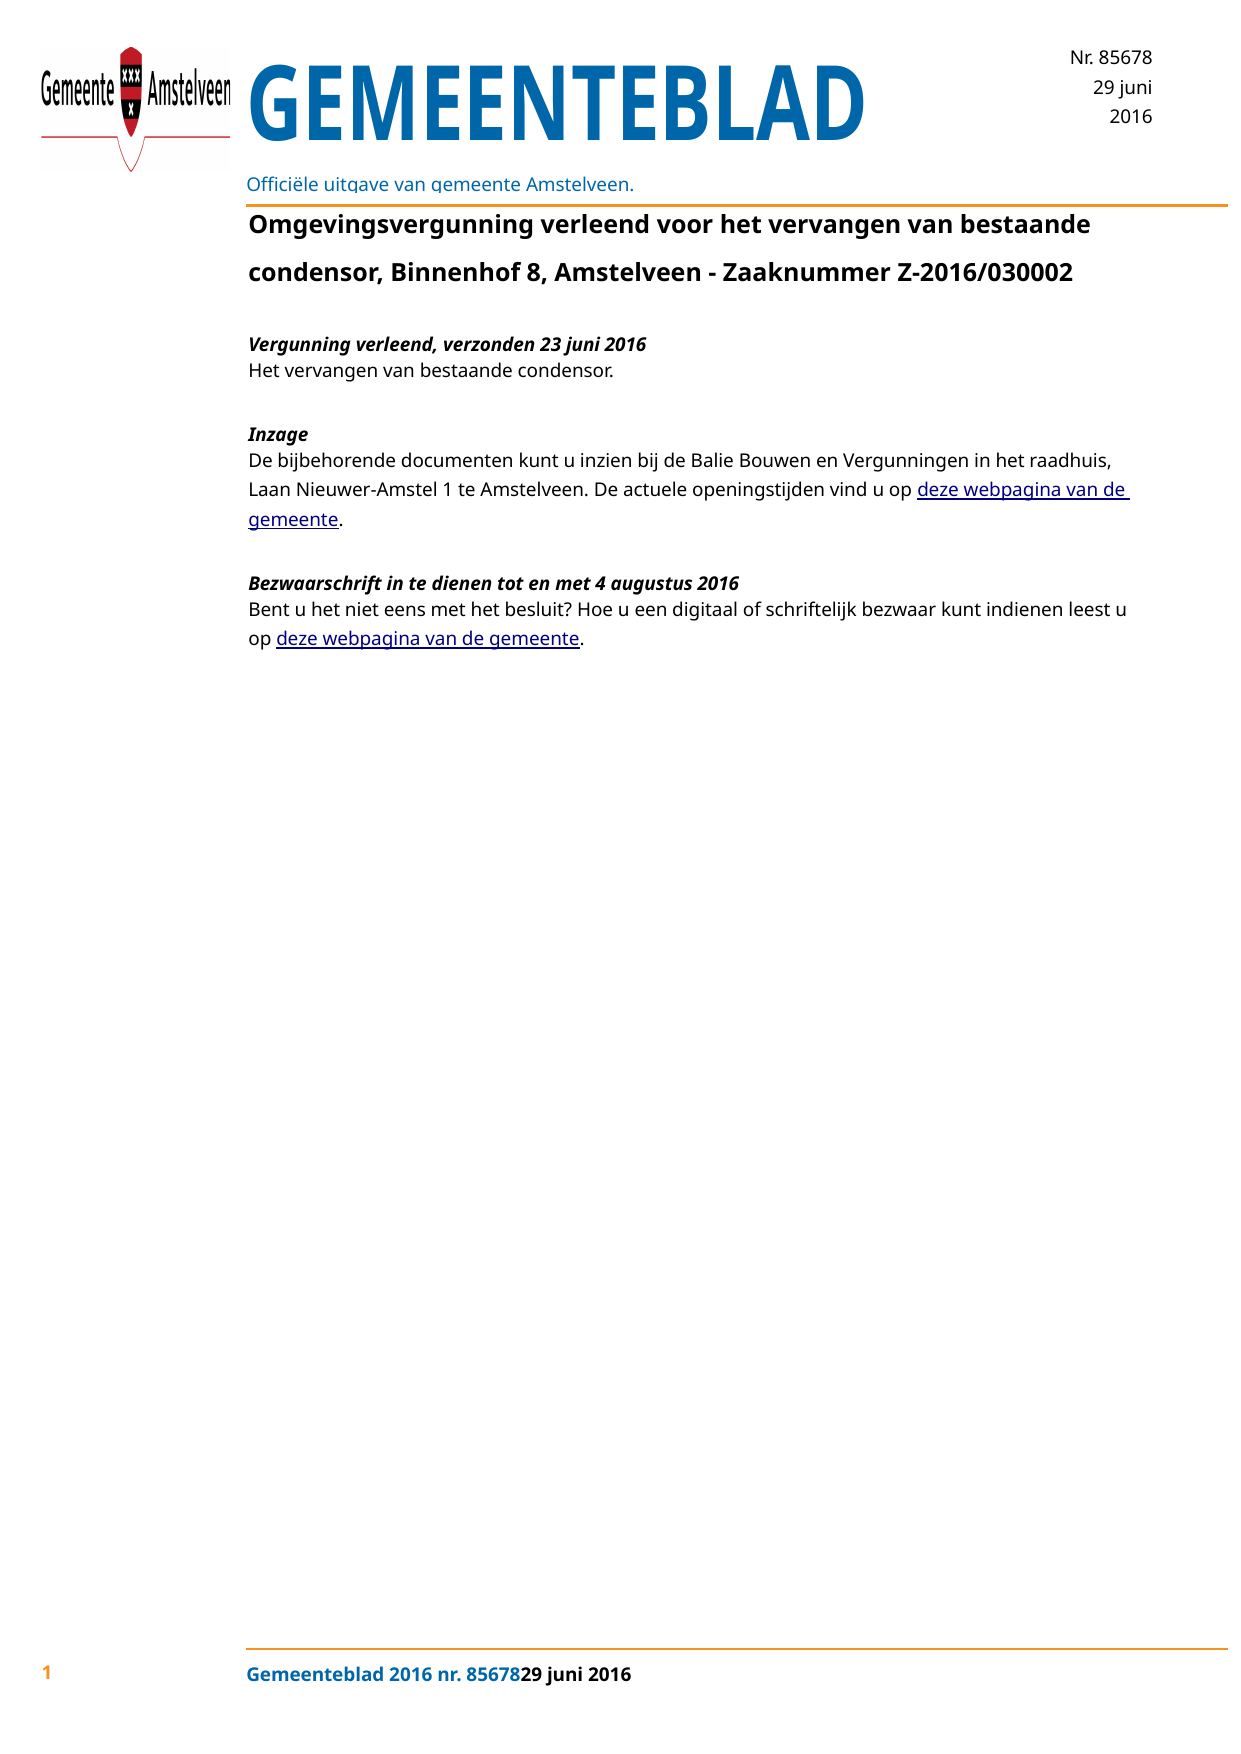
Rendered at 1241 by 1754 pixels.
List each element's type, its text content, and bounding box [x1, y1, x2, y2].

text Bent u het niet eens met het besluit? Hoe u een digitaal of schriftelijk bezwaar kunt indienen leest u op deze webpagina van de gemeente. [248, 596, 1152, 651]
picture [41, 47, 231, 172]
text Vergunning verleend, verzonden 23 juni 2016 [248, 331, 1152, 357]
text Inzage [248, 421, 1152, 447]
text De bijbehorende documenten kunt u inzien bij de Balie Bouwen en Vergunningen in het raadhuis, Laan Nieuwer-Amstel 1 te Amstelveen. De actuele openingstijden vind u op deze webpagina van de gemeente. [248, 447, 1152, 532]
text Omgevingsvergunning verleend voor het vervangen van bestaande condensor, Binnenhof 8, Amstelveen - Zaaknummer Z-2016/030002 [248, 207, 1152, 288]
text Bezwaarschrift in te dienen tot en met 4 augustus 2016 [248, 570, 1152, 596]
text Het vervangen van bestaande condensor. [248, 357, 1152, 383]
